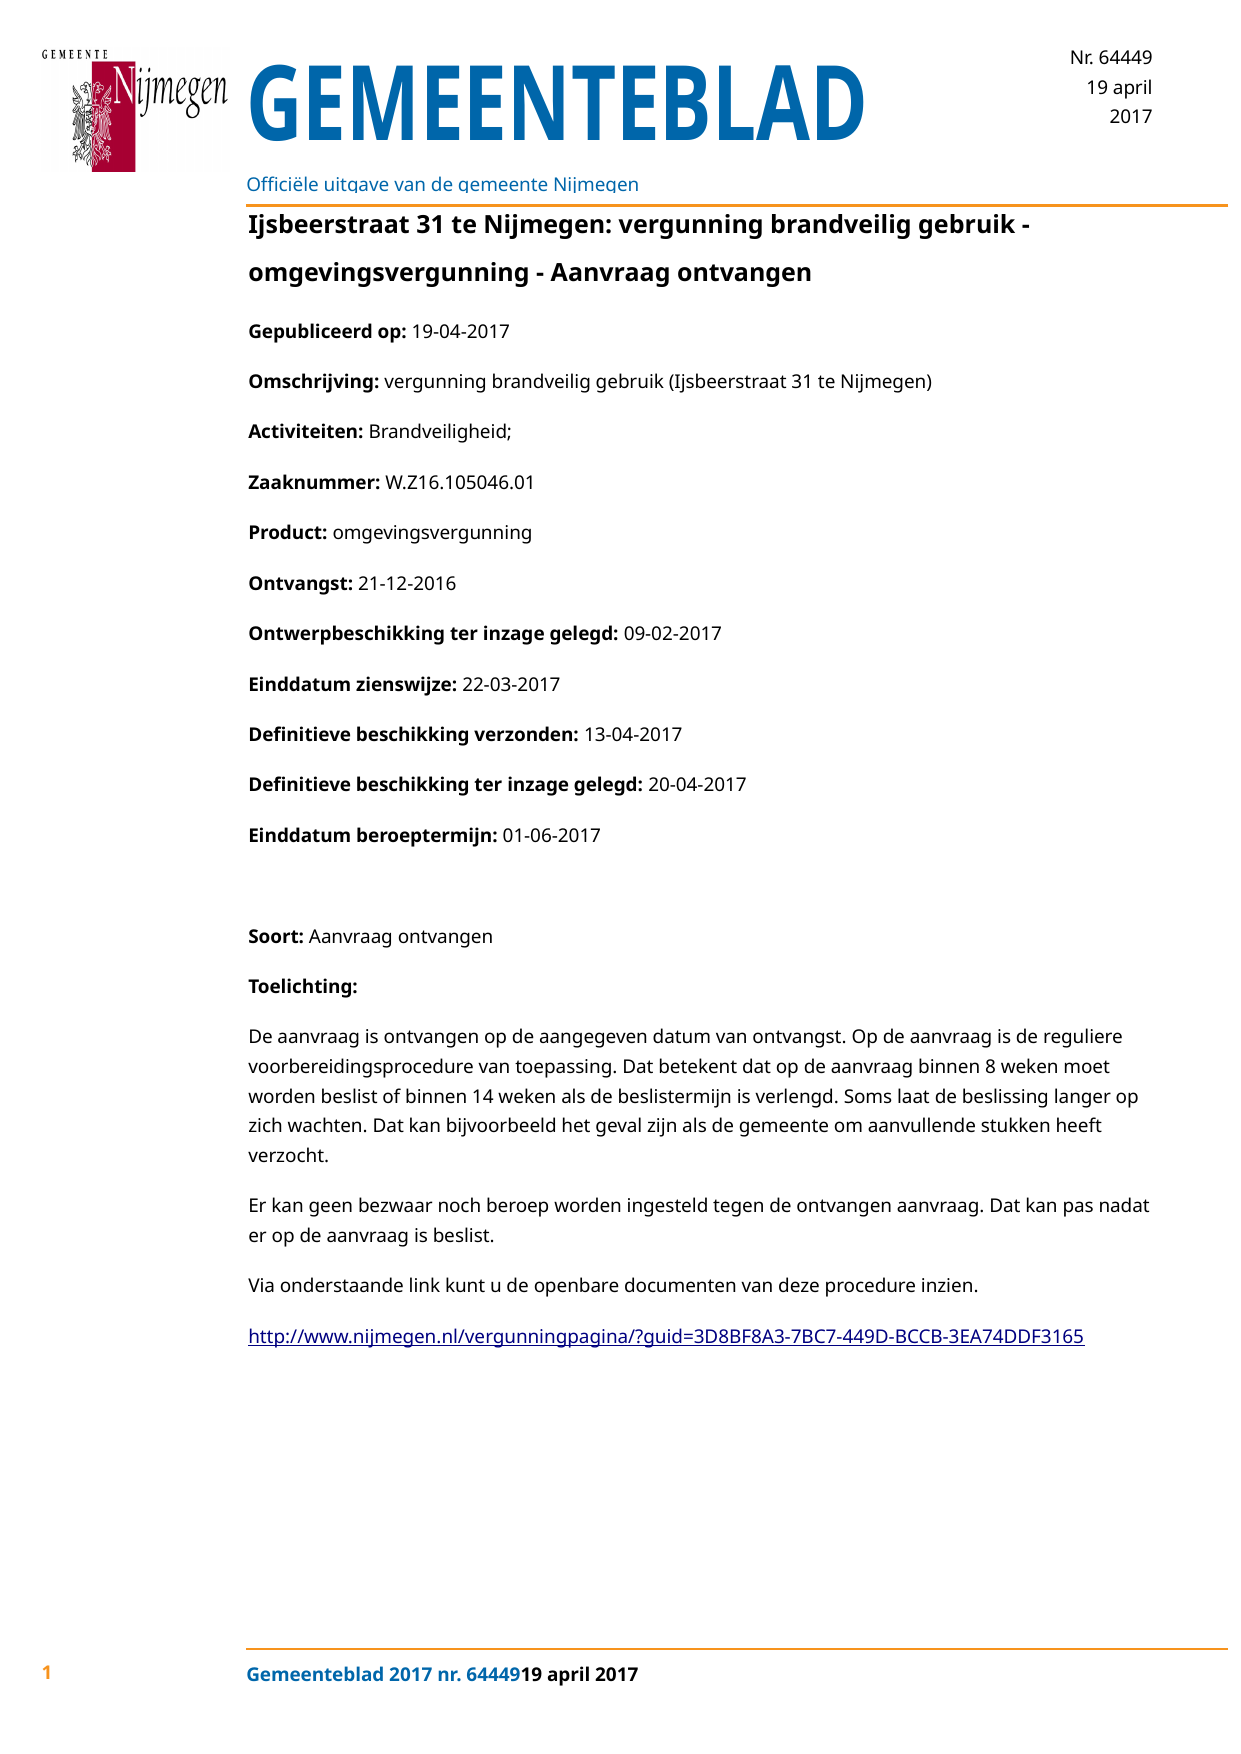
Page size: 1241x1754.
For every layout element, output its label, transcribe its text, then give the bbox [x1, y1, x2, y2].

text http://www.nijmegen.nl/vergunningpagina/?guid=3D8BF8A3-7BC7-449D-BCCB-3EA74DDF3165 [248, 1323, 1152, 1349]
text Zaaknummer: W.Z16.105046.01 [248, 469, 1152, 495]
text Gepubliceerd op: 19-04-2017 [248, 318, 1152, 344]
text Toelichting: [248, 973, 1152, 999]
text Ijsbeerstraat 31 te Nijmegen: vergunning brandveilig gebruik - omgevingsvergunning - Aanvraag ontvangen [248, 207, 1152, 288]
text Definitieve beschikking verzonden: 13-04-2017 [248, 721, 1152, 747]
text Soort: Aanvraag ontvangen [248, 923, 1152, 949]
text De aanvraag is ontvangen op de aangegeven datum van ontvangst. Op de aanvraag is de reguliere voorbereidingsprocedure van toepassing. Dat betekent dat op de aanvraag binnen 8 weken moet worden beslist of binnen 14 weken als de beslistermijn is verlengd. Soms laat de beslissing langer op zich wachten. Dat kan bijvoorbeeld het geval zijn als de gemeente om aanvullende stukken heeft verzocht. [248, 1024, 1152, 1168]
text Activiteiten: Brandveiligheid; [248, 419, 1152, 444]
text Via onderstaande link kunt u de openbare documenten van deze procedure inzien. [248, 1272, 1152, 1298]
text Er kan geen bezwaar noch beroep worden ingesteld tegen de ontvangen aanvraag. Dat kan pas nadat er op de aanvraag is beslist. [248, 1192, 1152, 1248]
text Einddatum zienswijze: 22-03-2017 [248, 671, 1152, 697]
text Einddatum beroeptermijn: 01-06-2017 [248, 822, 1152, 848]
text Ontvangst: 21-12-2016 [248, 570, 1152, 596]
text Omschrijving: vergunning brandveilig gebruik (Ijsbeerstraat 31 te Nijmegen) [248, 368, 1152, 394]
text Definitieve beschikking ter inzage gelegd: 20-04-2017 [248, 772, 1152, 797]
text Product: omgevingsvergunning [248, 519, 1152, 545]
picture [41, 47, 231, 172]
text Ontwerpbeschikking ter inzage gelegd: 09-02-2017 [248, 620, 1152, 646]
